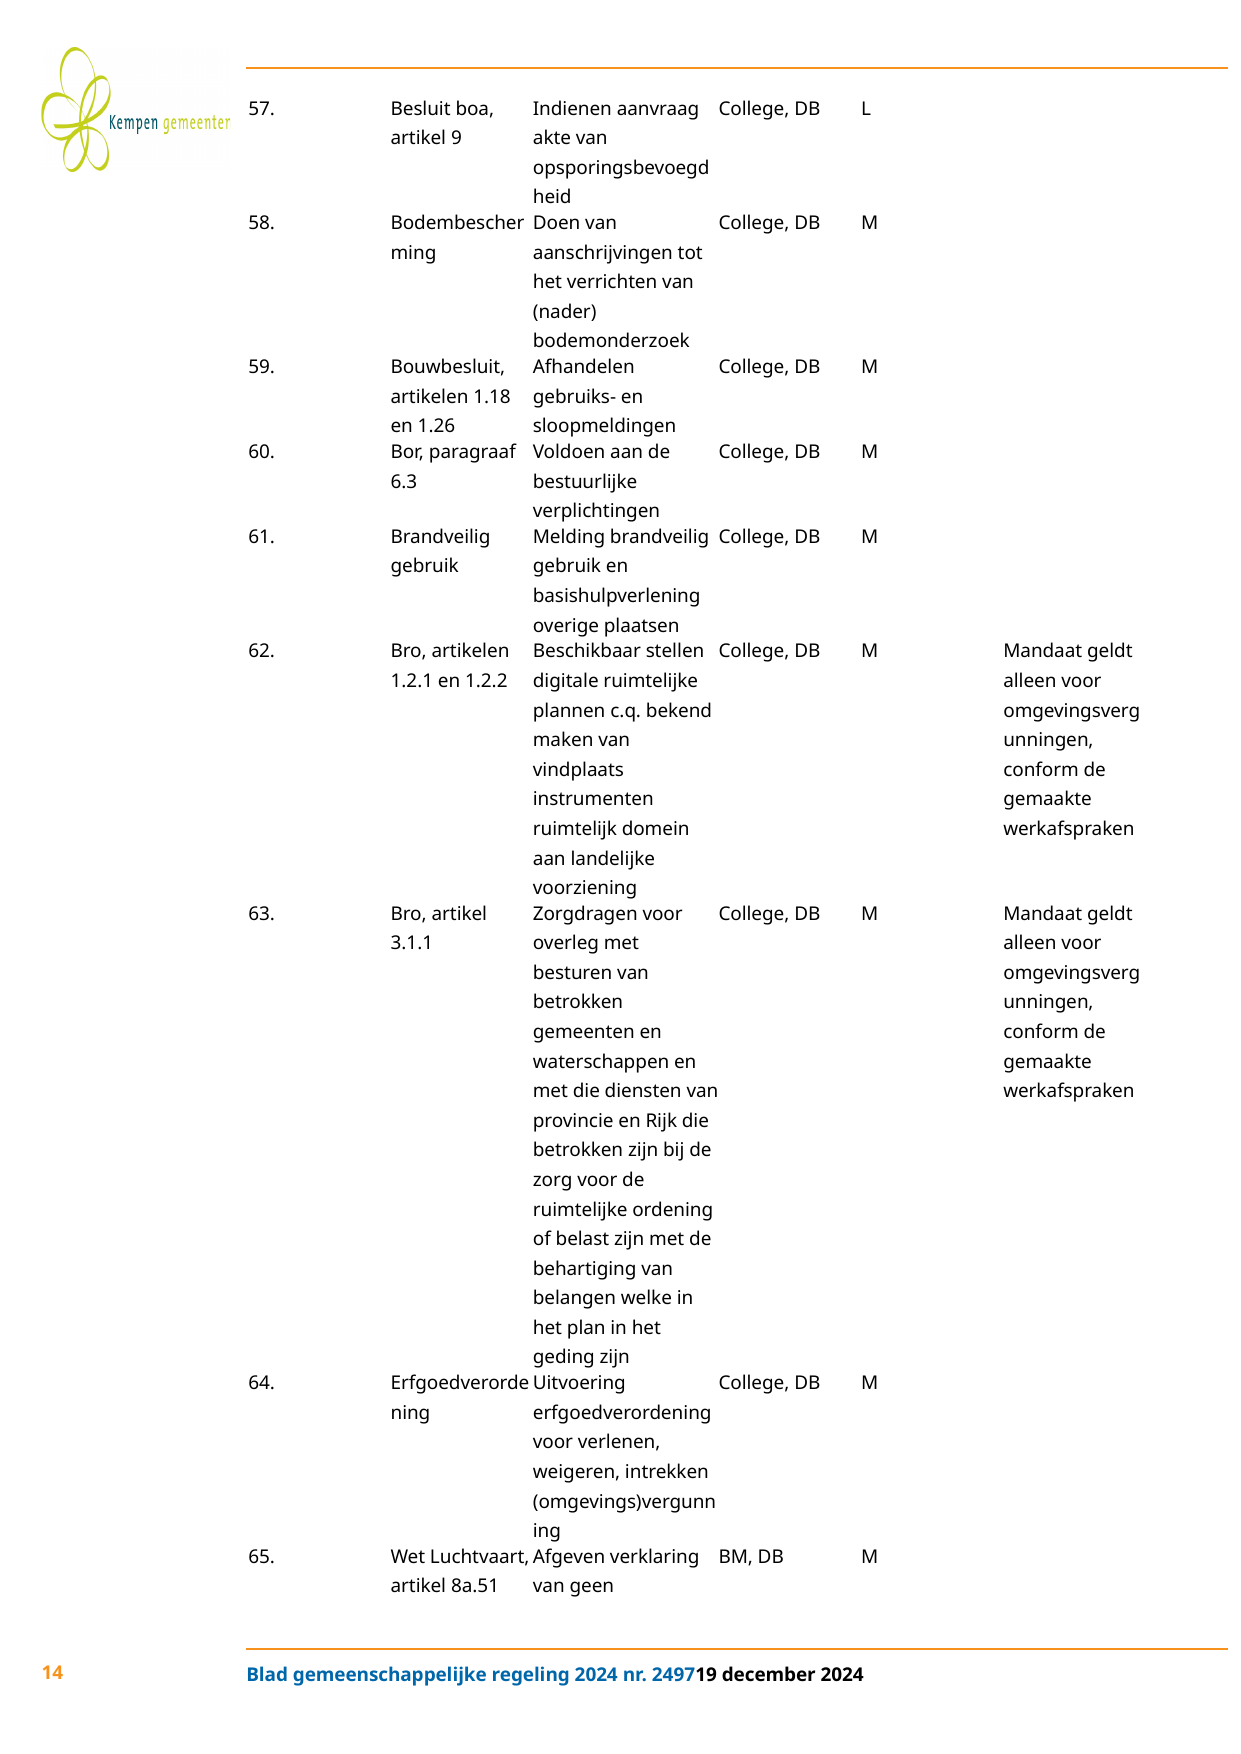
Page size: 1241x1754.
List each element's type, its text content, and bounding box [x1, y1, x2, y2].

table_cell Brandveilig gebruik [390, 523, 533, 638]
table_cell College, DB [718, 638, 861, 900]
table_cell M [861, 209, 1003, 353]
table_cell College, DB [718, 209, 861, 353]
table_cell College, DB [718, 353, 861, 438]
table_cell [1003, 523, 1152, 638]
table_cell Erfgoedverordening [390, 1370, 533, 1543]
table_cell Mandaat geldt alleen voor omgevingsvergunningen, conform de gemaakte werkafspraken [1003, 638, 1152, 900]
table_cell 65. [248, 1543, 390, 1598]
table_cell M [861, 1370, 1003, 1543]
table_cell [1003, 209, 1152, 353]
table_cell Bro, artikel 3.1.1 [390, 900, 533, 1369]
table_cell Indienen aanvraag akte van opsporingsbevoegdheid [533, 95, 718, 209]
table_cell Besluit boa, artikel 9 [390, 95, 533, 209]
table_cell 60. [248, 438, 390, 523]
table_cell 64. [248, 1370, 390, 1543]
table_cell BM, DB [718, 1543, 861, 1598]
table_cell [1003, 1370, 1152, 1543]
table_cell College, DB [718, 95, 861, 209]
table_cell [1003, 438, 1152, 523]
table_cell 58. [248, 209, 390, 353]
table_cell Bro, artikelen 1.2.1 en 1.2.2 [390, 638, 533, 900]
table_cell College, DB [718, 523, 861, 638]
table_cell Doen van aanschrijvingen tot het verrichten van (nader) bodemonderzoek [533, 209, 718, 353]
picture [41, 47, 231, 172]
table_cell Bor, paragraaf 6.3 [390, 438, 533, 523]
table_cell Beschikbaar stellen digitale ruimtelijke plannen c.q. bekend maken van vindplaats instrumenten ruimtelijk domein aan landelijke voorziening [533, 638, 718, 900]
table_cell 63. [248, 900, 390, 1369]
table_cell M [861, 438, 1003, 523]
table_cell Bouwbesluit, artikelen 1.18 en 1.26 [390, 353, 533, 438]
table_cell Afhandelen gebruiks- en sloopmeldingen [533, 353, 718, 438]
table_cell Zorgdragen voor overleg met besturen van betrokken gemeenten en waterschappen en met die diensten van provincie en Rijk die betrokken zijn bij de zorg voor de ruimtelijke ordening of belast zijn met de behartiging van belangen welke in het plan in het geding zijn [533, 900, 718, 1369]
table_cell Melding brandveilig gebruik en basishulpverlening overige plaatsen [533, 523, 718, 638]
table_cell 61. [248, 523, 390, 638]
table_cell M [861, 1543, 1003, 1598]
table_cell 57. [248, 95, 390, 209]
table_cell [1003, 1543, 1152, 1598]
table_cell College, DB [718, 438, 861, 523]
table_cell Uitvoering erfgoedverordening voor verlenen, weigeren, intrekken (omgevings)vergunning [533, 1370, 718, 1543]
table_cell M [861, 900, 1003, 1369]
table_cell Voldoen aan de bestuurlijke verplichtingen [533, 438, 718, 523]
table_cell [1003, 95, 1152, 209]
table_cell College, DB [718, 1370, 861, 1543]
table_cell College, DB [718, 900, 861, 1369]
table_cell L [861, 95, 1003, 209]
table_cell 62. [248, 638, 390, 900]
table_cell Afgeven verklaring van geen [533, 1543, 718, 1598]
table_cell Bodembescherming [390, 209, 533, 353]
table_cell 59. [248, 353, 390, 438]
table_cell Mandaat geldt alleen voor omgevingsvergunningen, conform de gemaakte werkafspraken [1003, 900, 1152, 1369]
table_cell M [861, 638, 1003, 900]
table_cell Wet Luchtvaart, artikel 8a.51 [390, 1543, 533, 1598]
table_cell M [861, 353, 1003, 438]
table_cell M [861, 523, 1003, 638]
table_cell [1003, 353, 1152, 438]
